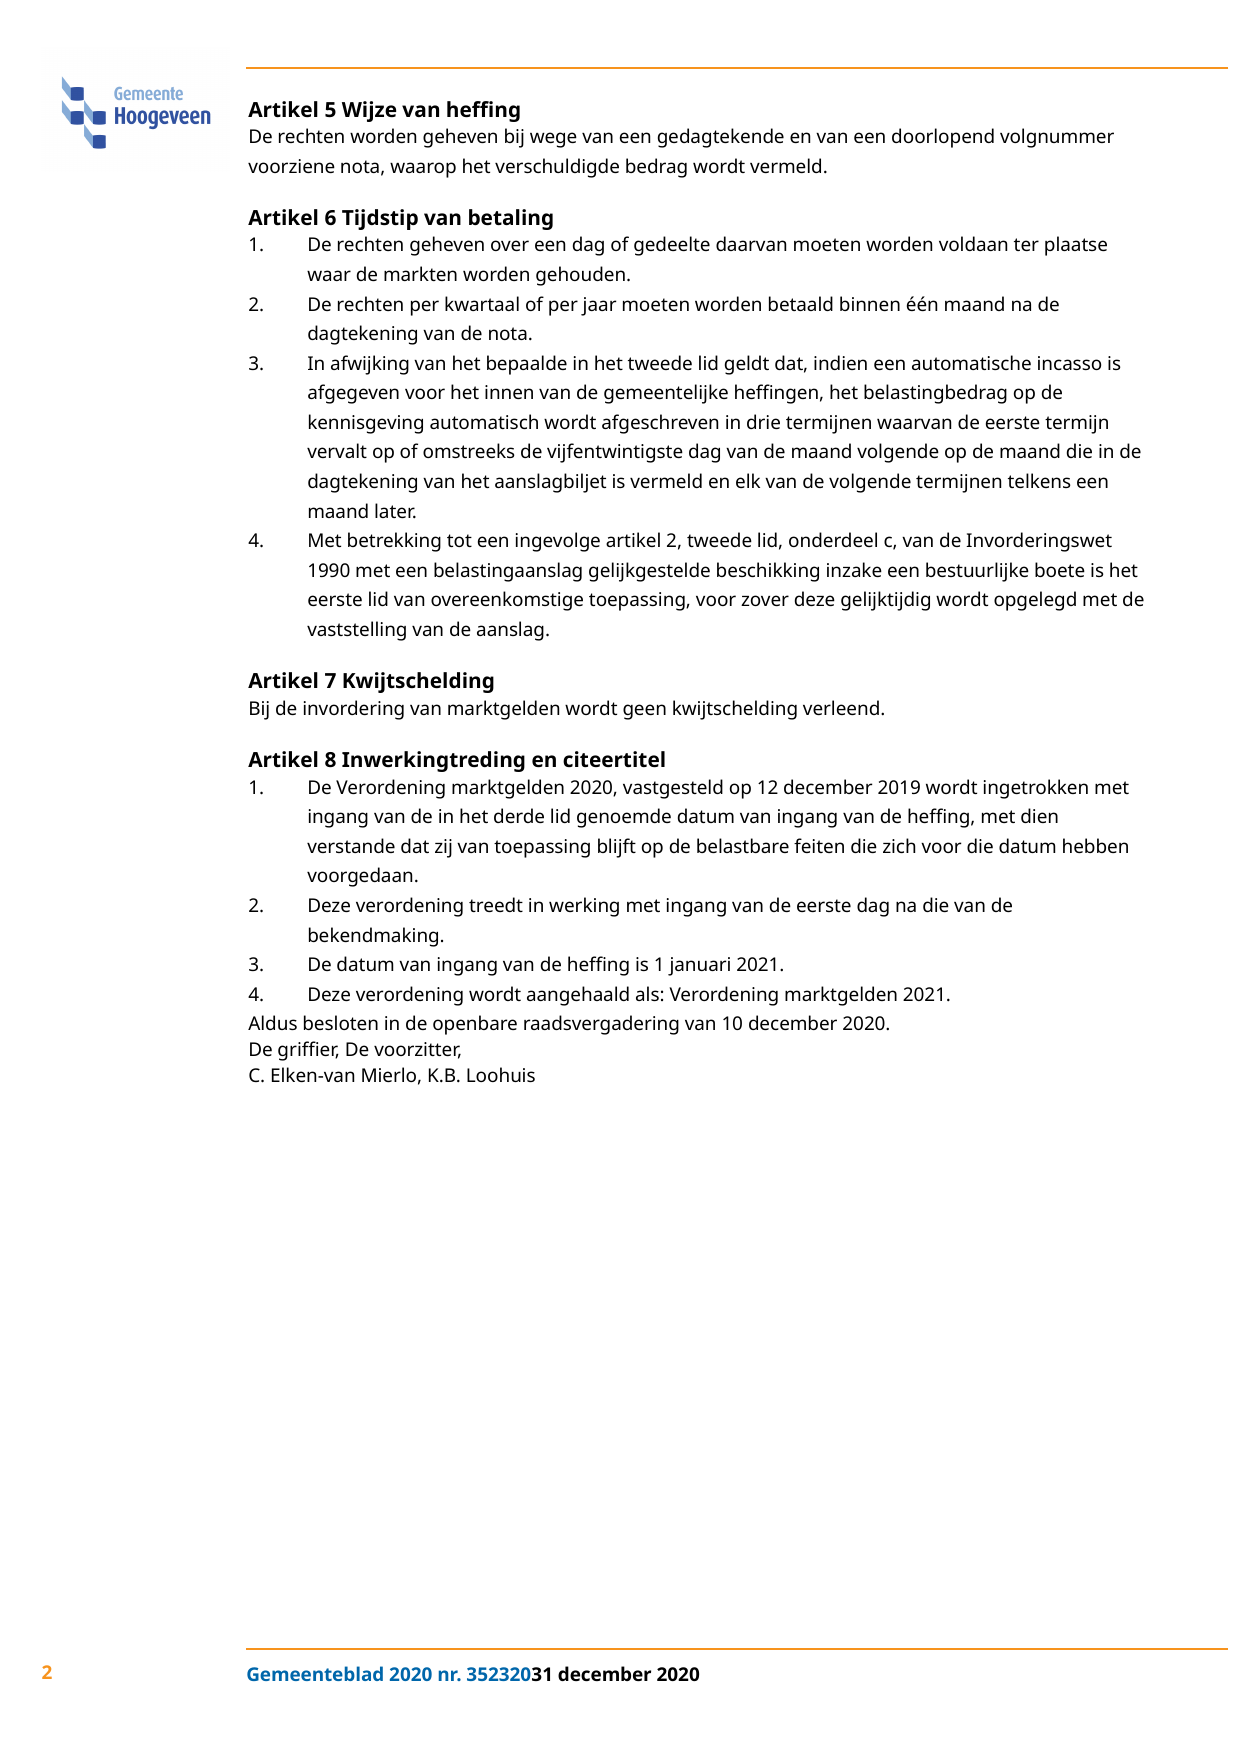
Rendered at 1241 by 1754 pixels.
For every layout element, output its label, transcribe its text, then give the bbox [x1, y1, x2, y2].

list De Verordening marktgelden 2020, vastgesteld op 12 december 2019 wordt ingetrokken met ingang van de in het derde lid genoemde datum van ingang van de heffing, met dien verstande dat zij van toepassing blijft op de belastbare feiten die zich voor die datum hebben voorgedaan. [248, 774, 1152, 888]
text De rechten worden geheven bij wege van een gedagtekende en van een doorlopend volgnummer voorziene nota, waarop het verschuldigde bedrag wordt vermeld. [248, 123, 1152, 178]
text Aldus besloten in de openbare raadsvergadering van 10 december 2020. [248, 1011, 1152, 1036]
text Artikel 5 Wijze van heffing [248, 95, 1152, 123]
list Met betrekking tot een ingevolge artikel 2, tweede lid, onderdeel c, van de Invorderingswet 1990 met een belastingaanslag gelijkgestelde beschikking inzake een bestuurlijke boete is het eerste lid van overeenkomstige toepassing, voor zover deze gelijktijdig wordt opgelegd met de vaststelling van de aanslag. [248, 527, 1152, 642]
picture [41, 47, 231, 172]
text Bij de invordering van marktgelden wordt geen kwijtschelding verleend. [248, 695, 1152, 721]
list Deze verordening treedt in werking met ingang van de eerste dag na die van de bekendmaking. [248, 892, 1152, 948]
list Deze verordening wordt aangehaald als: Verordening marktgelden 2021. [248, 981, 1152, 1007]
list In afwijking van het bepaalde in het tweede lid geldt dat, indien een automatische incasso is afgegeven voor het innen van de gemeentelijke heffingen, het belastingbedrag op de kennisgeving automatisch wordt afgeschreven in drie termijnen waarvan de eerste termijn vervalt op of omstreeks de vijfentwintigste dag van de maand volgende op de maand die in de dagtekening van het aanslagbiljet is vermeld en elk van de volgende termijnen telkens een maand later. [248, 350, 1152, 524]
text Artikel 6 Tijdstip van betaling [248, 203, 1152, 232]
text Artikel 8 Inwerkingtreding en citeertitel [248, 746, 1152, 774]
list De datum van ingang van de heffing is 1 januari 2021. [248, 951, 1152, 977]
list De rechten geheven over een dag of gedeelte daarvan moeten worden voldaan ter plaatse waar de markten worden gehouden. [248, 232, 1152, 287]
list De rechten per kwartaal of per jaar moeten worden betaald binnen één maand na de dagtekening van de nota. [248, 291, 1152, 346]
text Artikel 7 Kwijtschelding [248, 667, 1152, 695]
text De griffier, De voorzitter, [248, 1036, 1152, 1062]
text C. Elken-van Mierlo, K.B. Loohuis [248, 1062, 1152, 1088]
